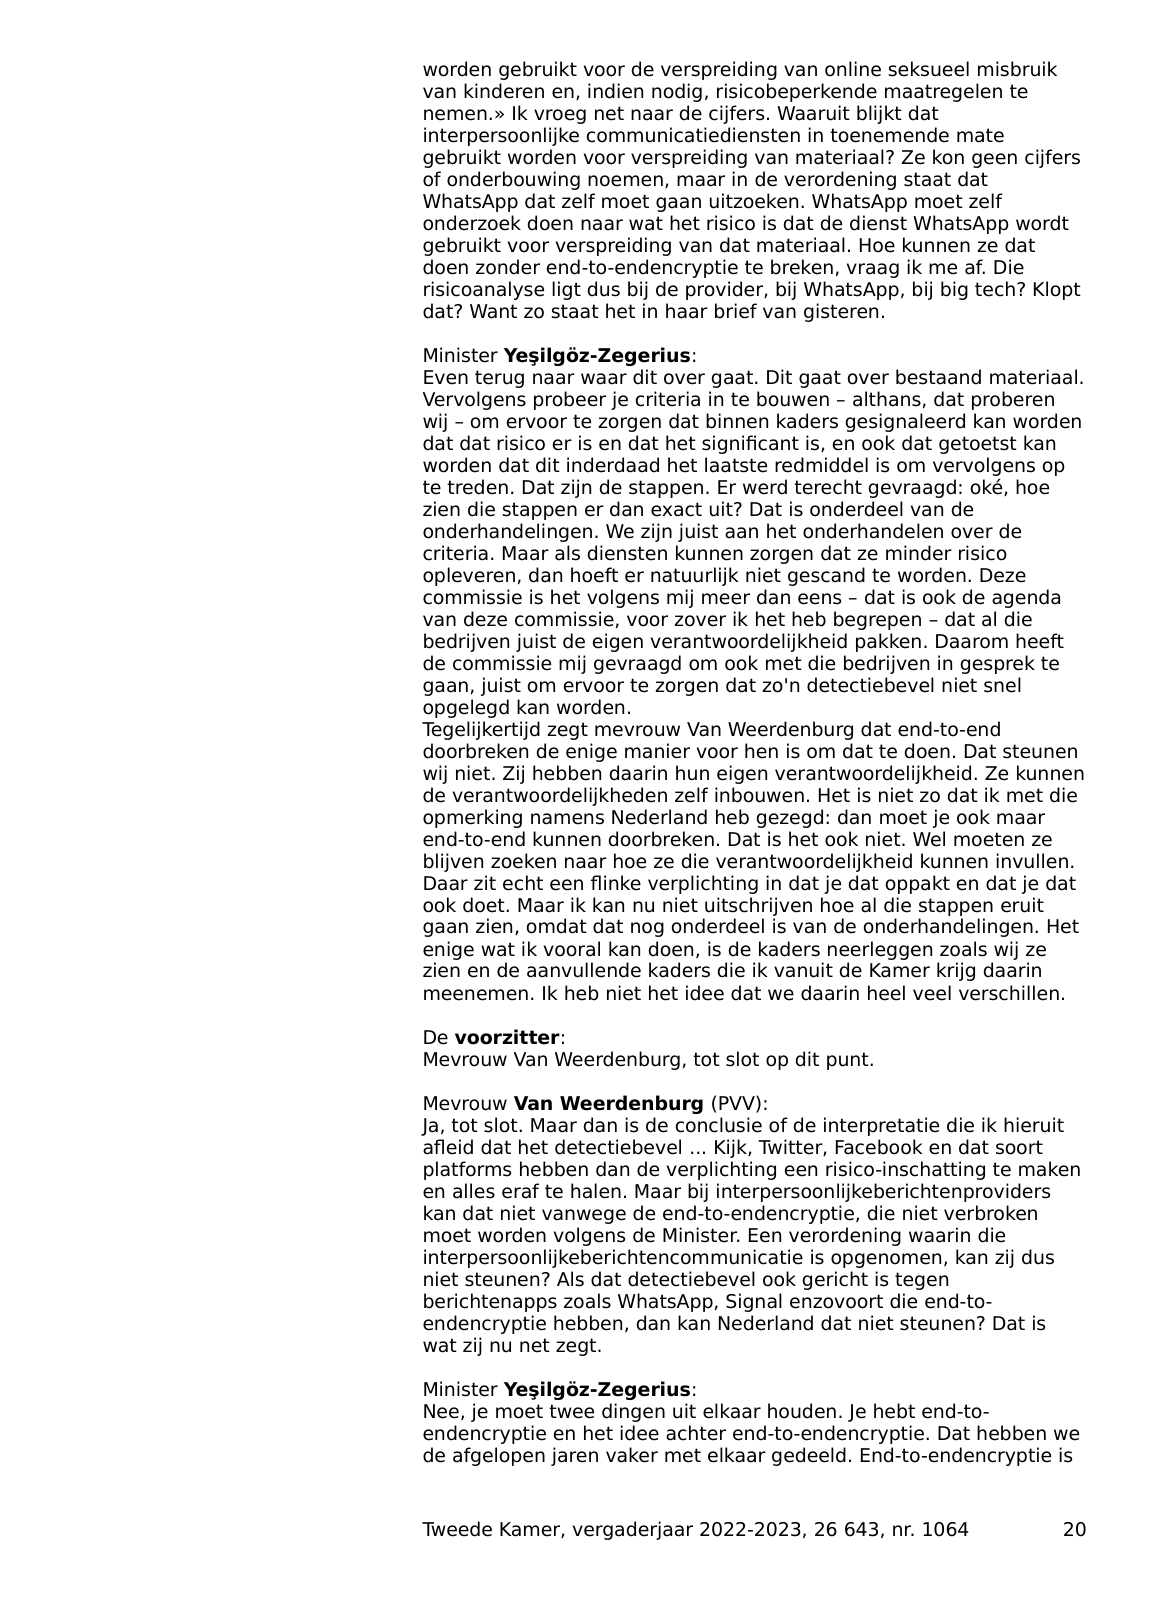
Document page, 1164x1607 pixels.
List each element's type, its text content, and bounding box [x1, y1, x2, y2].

text Even terug naar waar dit over gaat. Dit gaat over bestaand materiaal. Vervolgens probeer je criteria in te bouwen – althans, dat proberen wij – om ervoor te zorgen dat binnen kaders gesignaleerd kan worden dat dat risico er is en dat het significant is, en ook dat getoetst kan worden dat dit inderdaad het laatste redmiddel is om vervolgens op te treden. Dat zijn de stappen. Er werd terecht gevraagd: oké, hoe zien die stappen er dan exact uit? Dat is onderdeel van de onderhandelingen. We zijn juist aan het onderhandelen over de criteria. Maar als diensten kunnen zorgen dat ze minder risico opleveren, dan hoeft er natuurlijk niet gescand te worden. Deze commissie is het volgens mij meer dan eens – dat is ook de agenda van deze commissie, voor zover ik het heb begrepen – dat al die bedrijven juist de eigen verantwoordelijkheid pakken. Daarom heeft de commissie mij gevraagd om ook met die bedrijven in gesprek te gaan, juist om ervoor te zorgen dat zo'n detectiebevel niet snel opgelegd kan worden. [422, 367, 1087, 719]
text Nee, je moet twee dingen uit elkaar houden. Je hebt end-to-endencryptie en het idee achter end-to-endencryptie. Dat hebben we de afgelopen jaren vaker met elkaar gedeeld. End-to-endencryptie is [422, 1401, 1087, 1467]
text Tegelijkertijd zegt mevrouw Van Weerdenburg dat end-to-end doorbreken de enige manier voor hen is om dat te doen. Dat steunen wij niet. Zij hebben daarin hun eigen verantwoordelijkheid. Ze kunnen de verantwoordelijkheden zelf inbouwen. Het is niet zo dat ik met die opmerking namens Nederland heb gezegd: dan moet je ook maar end-to-end kunnen doorbreken. Dat is het ook niet. Wel moeten ze blijven zoeken naar hoe ze die verantwoordelijkheid kunnen invullen. Daar zit echt een flinke verplichting in dat je dat oppakt en dat je dat ook doet. Maar ik kan nu niet uitschrijven hoe al die stappen eruit gaan zien, omdat dat nog onderdeel is van de onderhandelingen. Het enige wat ik vooral kan doen, is de kaders neerleggen zoals wij ze zien en de aanvullende kaders die ik vanuit de Kamer krijg daarin meenemen. Ik heb niet het idee dat we daarin heel veel verschillen. [422, 719, 1087, 1004]
text Mevrouw Van Weerdenburg, tot slot op dit punt. [422, 1048, 1087, 1071]
text De voorzitter: [422, 1027, 1087, 1048]
text worden gebruikt voor de verspreiding van online seksueel misbruik van kinderen en, indien nodig, risicobeperkende maatregelen te nemen.» Ik vroeg net naar de cijfers. Waaruit blijkt dat interpersoonlijke communicatiediensten in toenemende mate gebruikt worden voor verspreiding van materiaal? Ze kon geen cijfers of onderbouwing noemen, maar in de verordening staat dat WhatsApp dat zelf moet gaan uitzoeken. WhatsApp moet zelf onderzoek doen naar wat het risico is dat de dienst WhatsApp wordt gebruikt voor verspreiding van dat materiaal. Hoe kunnen ze dat doen zonder end-to-endencryptie te breken, vraag ik me af. Die risicoanalyse ligt dus bij de provider, bij WhatsApp, bij big tech? Klopt dat? Want zo staat het in haar brief van gisteren. [422, 59, 1087, 323]
text Ja, tot slot. Maar dan is de conclusie of de interpretatie die ik hieruit afleid dat het detectiebevel ... Kijk, Twitter, Facebook en dat soort platforms hebben dan de verplichting een risico-inschatting te maken en alles eraf te halen. Maar bij interpersoonlijkeberichtenproviders kan dat niet vanwege de end-to-endencryptie, die niet verbroken moet worden volgens de Minister. Een verordening waarin die interpersoonlijkeberichtencommunicatie is opgenomen, kan zij dus niet steunen? Als dat detectiebevel ook gericht is tegen berichtenapps zoals WhatsApp, Signal enzovoort die end-to-endencryptie hebben, dan kan Nederland dat niet steunen? Dat is wat zij nu net zegt. [422, 1115, 1087, 1356]
text Minister Yeşilgöz-Zegerius: [422, 1379, 1087, 1401]
text Mevrouw Van Weerdenburg (PVV): [422, 1093, 1087, 1115]
text Minister Yeşilgöz-Zegerius: [422, 345, 1087, 367]
